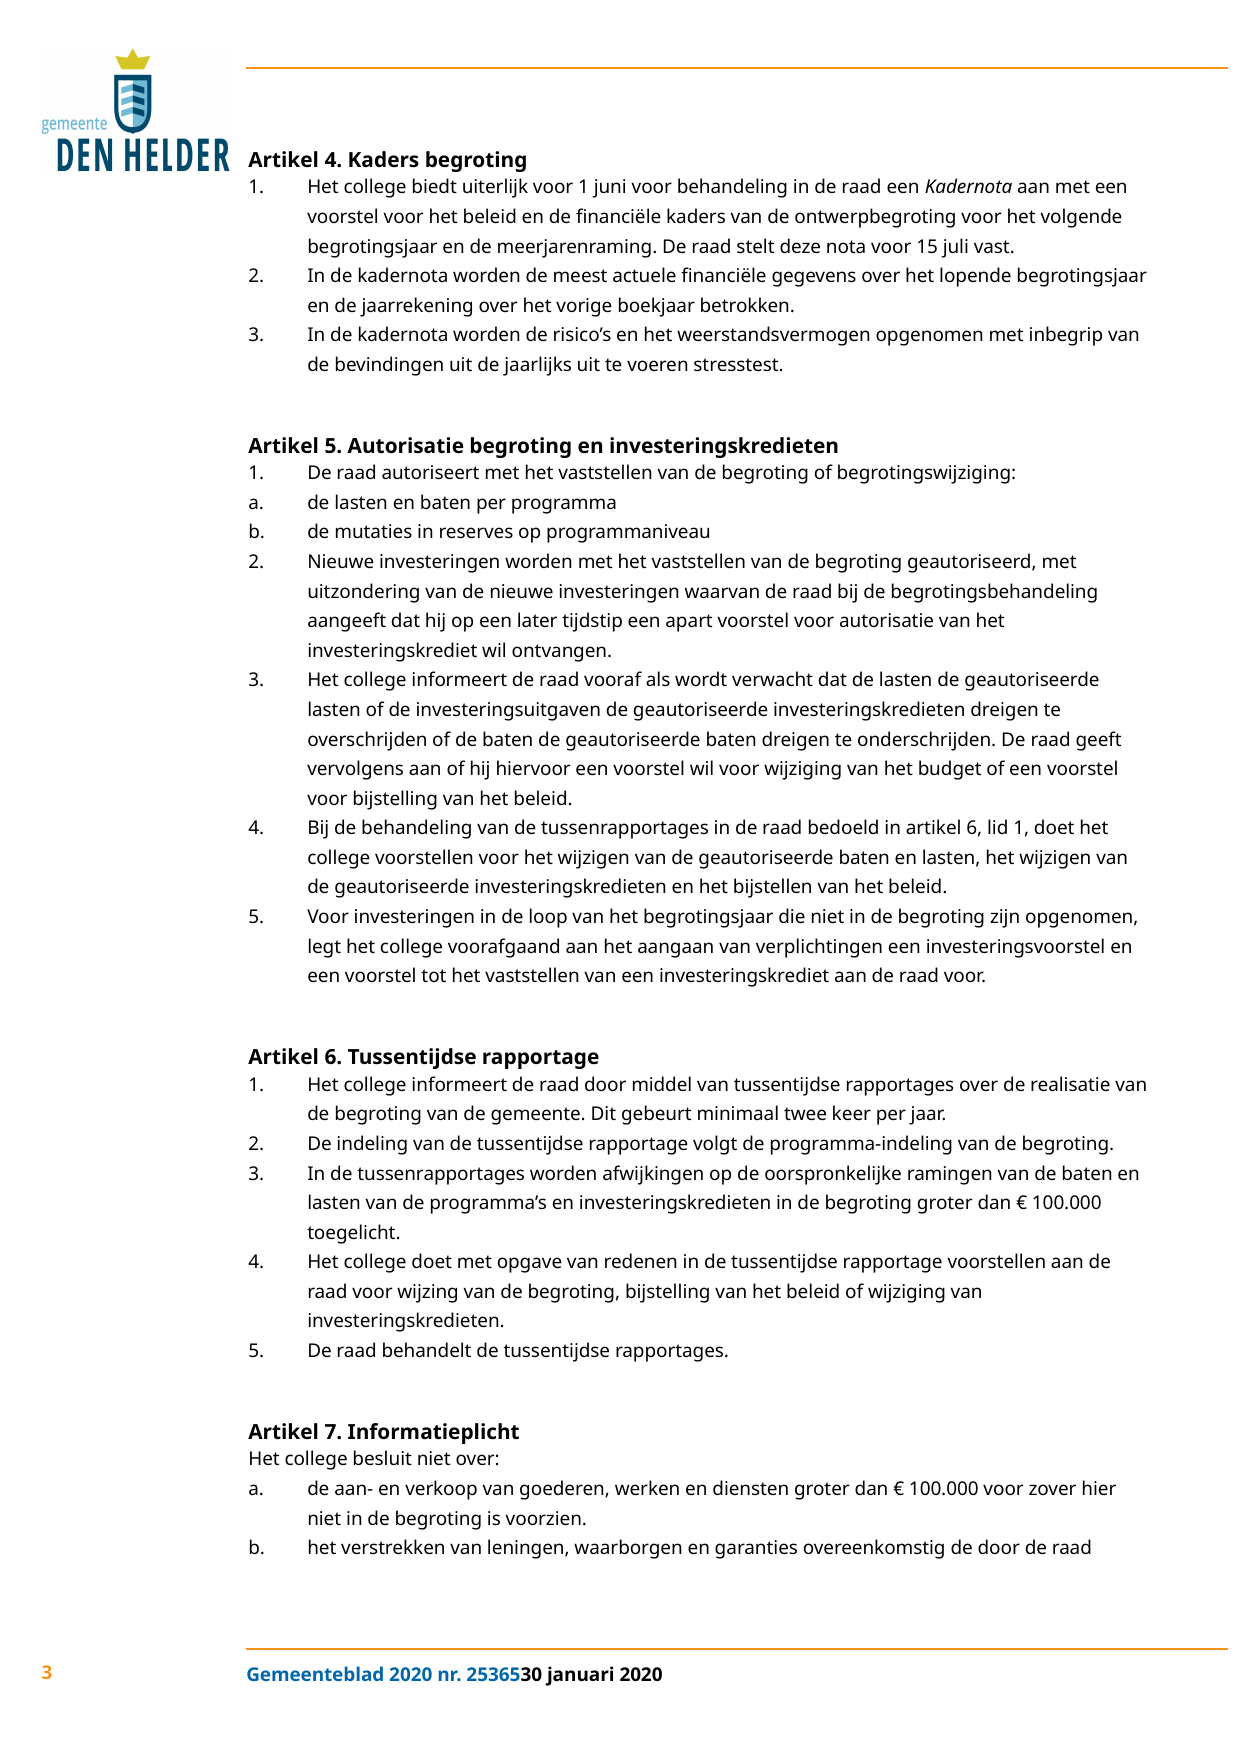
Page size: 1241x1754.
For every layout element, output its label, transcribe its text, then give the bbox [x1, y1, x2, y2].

list Het college informeert de raad vooraf als wordt verwacht dat de lasten de geautoriseerde lasten of de investeringsuitgaven de geautoriseerde investeringskredieten dreigen te overschrijden of de baten de geautoriseerde baten dreigen te onderschrijden. De raad geeft vervolgens aan of hij hiervoor een voorstel wil voor wijziging van het budget of een voorstel voor bijstelling van het beleid. [248, 667, 1152, 811]
list In de kadernota worden de risico’s en het weerstandsvermogen opgenomen met inbegrip van de bevindingen uit de jaarlijks uit te voeren stresstest. [248, 322, 1152, 377]
text Het college besluit niet over: [248, 1446, 1152, 1471]
list In de kadernota worden de meest actuele financiële gegevens over het lopende begrotingsjaar en de jaarrekening over het vorige boekjaar betrokken. [248, 262, 1152, 318]
text Artikel 7. Informatieplicht [248, 1417, 1152, 1446]
picture [63, 144, 68, 165]
list Nieuwe investeringen worden met het vaststellen van de begroting geautoriseerd, met uitzondering van de nieuwe investeringen waarvan de raad bij de begrotingsbehandeling aangeeft dat hij op een later tijdstip een apart voorstel voor autorisatie van het investeringskrediet wil ontvangen. [248, 548, 1152, 663]
list Het college informeert de raad door middel van tussentijdse rapportages over de realisatie van de begroting van de gemeente. Dit gebeurt minimaal twee keer per jaar. [248, 1071, 1152, 1126]
text Artikel 4. Kaders begroting [248, 145, 1152, 174]
list De indeling van de tussentijdse rapportage volgt de programma-indeling van de begroting. [248, 1130, 1152, 1156]
list de mutaties in reserves op programmaniveau [248, 519, 1152, 544]
picture [100, 154, 106, 172]
list Het college biedt uiterlijk voor 1 juni voor behandeling in de raad een Kadernota aan met een voorstel voor het beleid en de financiële kaders van de ontwerpbegroting voor het volgende begrotingsjaar en de meerjarenraming. De raad stelt deze nota voor 15 juli vast. [248, 174, 1152, 258]
list Het college doet met opgave van redenen in de tussentijdse rapportage voorstellen aan de raad voor wijzing van de begroting, bijstelling van het beleid of wijziging van investeringskredieten. [248, 1248, 1152, 1333]
picture [182, 144, 187, 165]
picture [41, 47, 231, 172]
list De raad autoriseert met het vaststellen van de begroting of begrotingswijziging: [248, 459, 1152, 485]
text Artikel 5. Autorisatie begroting en investeringskredieten [248, 431, 1152, 459]
list Bij de behandeling van de tussenrapportages in de raad bedoeld in artikel 6, lid 1, doet het college voorstellen voor het wijzigen van de geautoriseerde baten en lasten, het wijzigen van de geautoriseerde investeringskredieten en het bijstellen van het beleid. [248, 814, 1152, 899]
list de lasten en baten per programma [248, 489, 1152, 515]
list het verstrekken van leningen, waarborgen en garanties overeenkomstig de door de raad [248, 1534, 1152, 1560]
list In de tussenrapportages worden afwijkingen op de oorspronkelijke ramingen van de baten en lasten van de programma’s en investeringskredieten in de begroting groter dan € 100.000 toegelicht. [248, 1160, 1152, 1244]
list de aan- en verkoop van goederen, werken en diensten groter dan € 100.000 voor zover hier niet in de begroting is voorzien. [248, 1475, 1152, 1531]
picture [130, 157, 135, 172]
list De raad behandelt de tussentijdse rapportages. [248, 1337, 1152, 1363]
picture [220, 160, 224, 172]
text Artikel 6. Tussentijdse rapportage [248, 1042, 1152, 1071]
list Voor investeringen in de loop van het begrotingsjaar die niet in de begroting zijn opgenomen, legt het college voorafgaand aan het aangaan van verplichtingen een investeringsvoorstel en een voorstel tot het vaststellen van een investeringskrediet aan de raad voor. [248, 903, 1152, 988]
